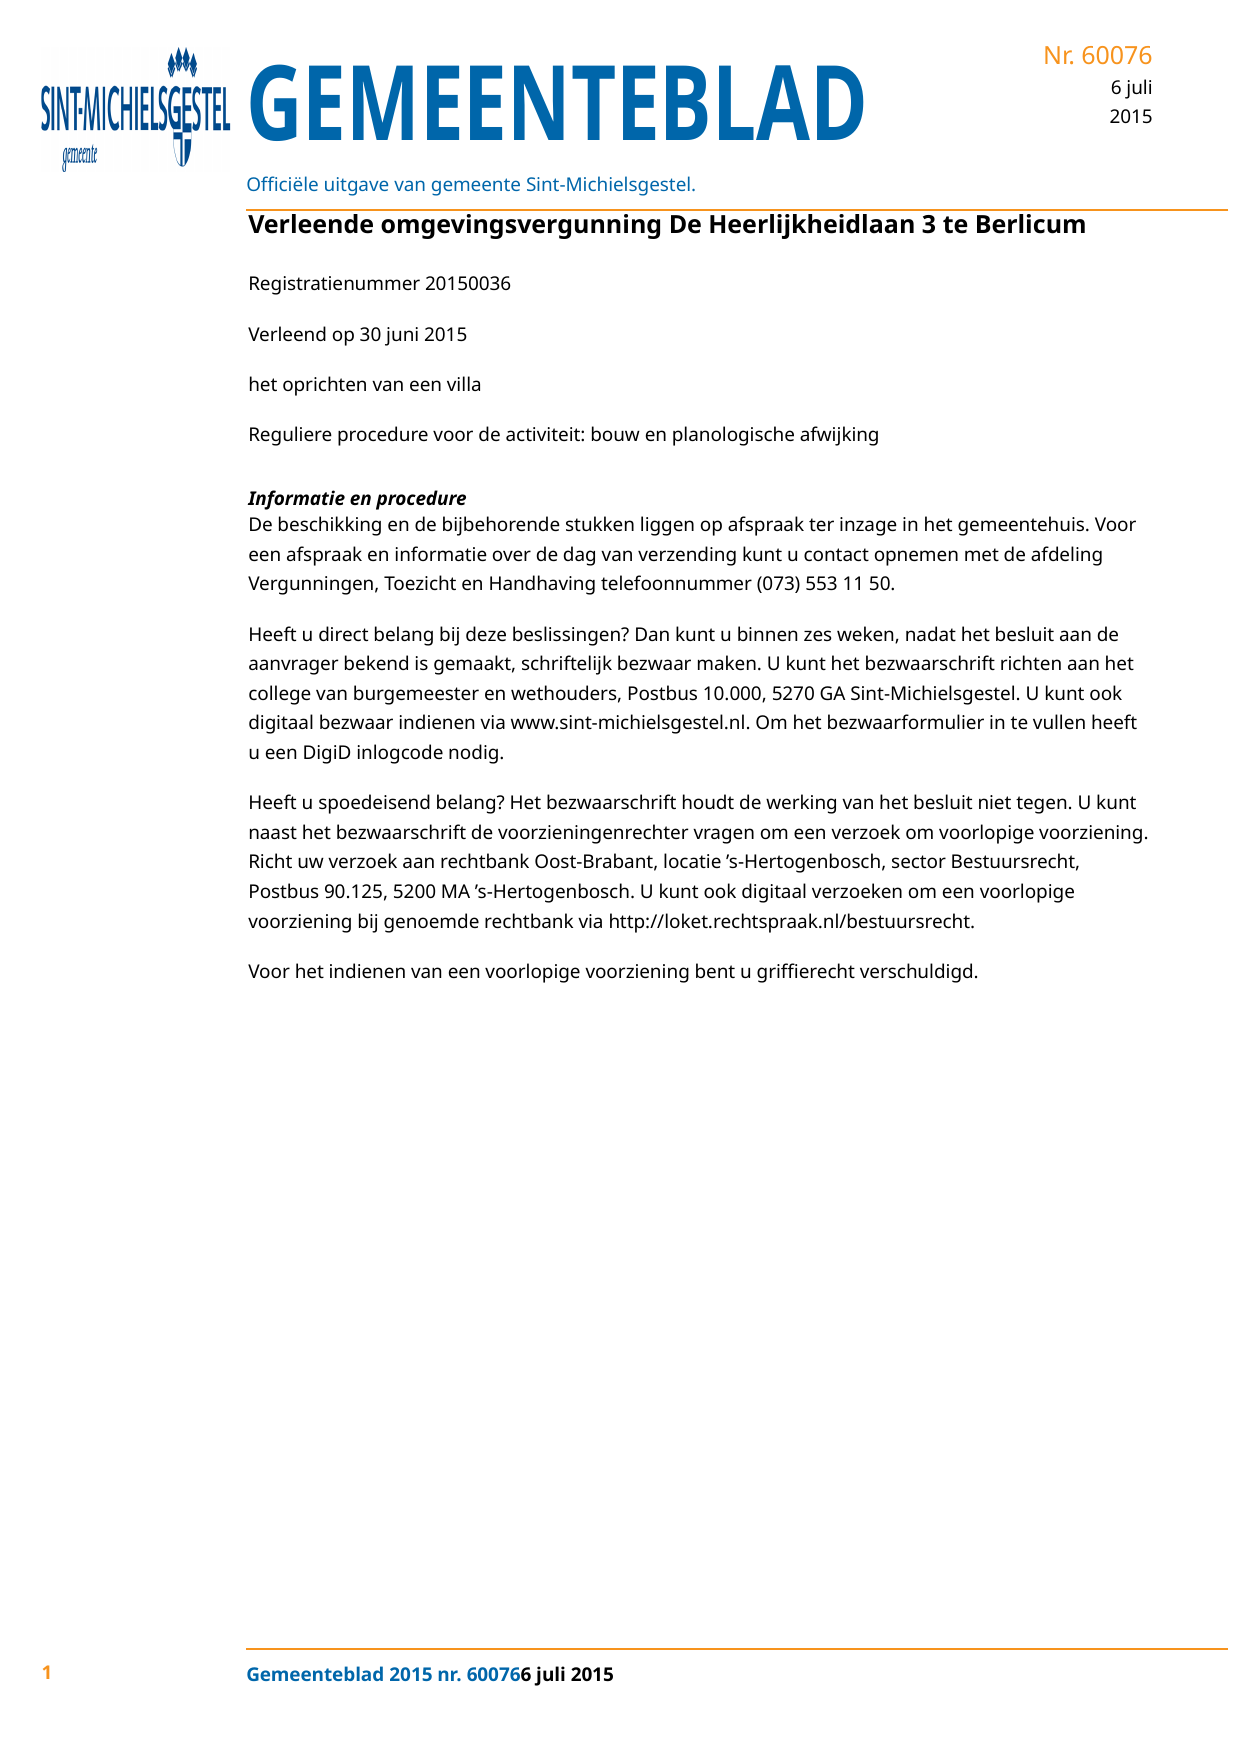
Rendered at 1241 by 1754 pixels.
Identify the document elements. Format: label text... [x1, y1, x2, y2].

text Verleende omgevingsvergunning De Heerlijkheidlaan 3 te Berlicum [248, 211, 1152, 241]
picture [41, 47, 231, 172]
text Reguliere procedure voor de activiteit: bouw en planologische afwijking [248, 422, 1152, 447]
text De beschikking en de bijbehorende stukken liggen op afspraak ter inzage in het gemeentehuis. Voor een afspraak en informatie over de dag van verzending kunt u contact opnemen met de afdeling Vergunningen, Toezicht en Handhaving telefoonnummer (073) 553 11 50. [248, 511, 1152, 596]
text Informatie en procedure [248, 486, 1152, 511]
text Verleend op 30 juni 2015 [248, 321, 1152, 346]
text Voor het indienen van een voorlopige voorziening bent u griffierecht verschuldigd. [248, 958, 1152, 984]
text Heeft u spoedeisend belang? Het bezwaarschrift houdt de werking van het besluit niet tegen. U kunt naast het bezwaarschrift de voorzieningenrechter vragen om een verzoek om voorlopige voorziening. Richt uw verzoek aan rechtbank Oost-Brabant, locatie ’s-Hertogenbosch, sector Bestuursrecht, Postbus 90.125, 5200 MA ’s-Hertogenbosch. U kunt ook digitaal verzoeken om een voorlopige voorziening bij genoemde rechtbank via http://loket.rechtspraak.nl/bestuursrecht. [248, 789, 1152, 934]
text het oprichten van een villa [248, 371, 1152, 397]
text Heeft u direct belang bij deze beslissingen? Dan kunt u binnen zes weken, nadat het besluit aan de aanvrager bekend is gemaakt, schriftelijk bezwaar maken. U kunt het bezwaarschrift richten aan het college van burgemeester en wethouders, Postbus 10.000, 5270 GA Sint-Michielsgestel. U kunt ook digitaal bezwaar indienen via www.sint-michielsgestel.nl. Om het bezwaarformulier in te vullen heeft u een DigiD inlogcode nodig. [248, 621, 1152, 765]
text Registratienummer 20150036 [248, 270, 1152, 296]
